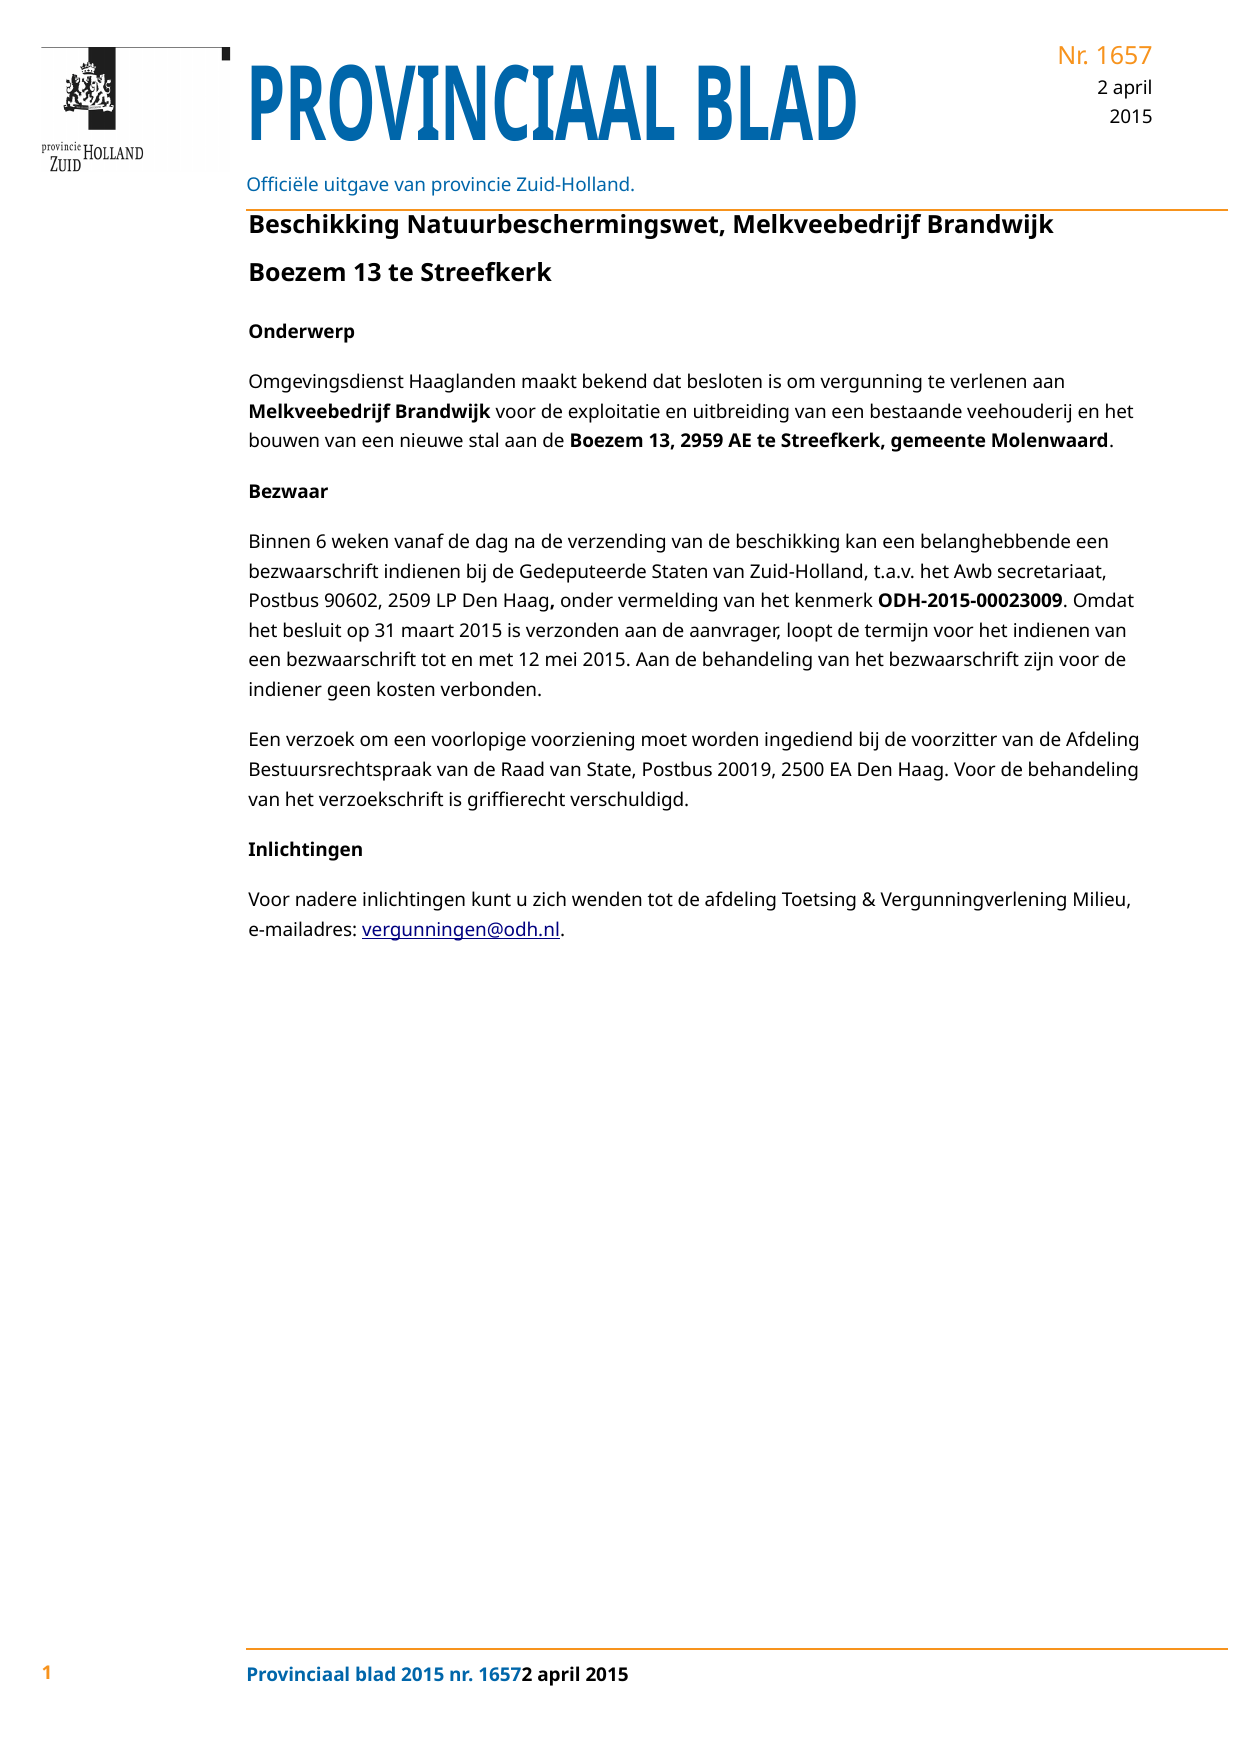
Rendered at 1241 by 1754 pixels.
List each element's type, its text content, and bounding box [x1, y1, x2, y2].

text Onderwerp [248, 318, 1152, 344]
text Voor nadere inlichtingen kunt u zich wenden tot de afdeling Toetsing & Vergunningverlening Milieu, e-mailadres: vergunningen@odh.nl. [248, 887, 1152, 942]
picture [41, 47, 231, 172]
text Omgevingsdienst Haaglanden maakt bekend dat besloten is om vergunning te verlenen aan Melkveebedrijf Brandwijk voor de exploitatie en uitbreiding van een bestaande veehouderij en het bouwen van een nieuwe stal aan de Boezem 13, 2959 AE te Streefkerk, gemeente Molenwaard. [248, 368, 1152, 453]
text Bezwaar [248, 478, 1152, 504]
text Binnen 6 weken vanaf de dag na de verzending van de beschikking kan een belanghebbende een bezwaarschrift indienen bij de Gedeputeerde Staten van Zuid-Holland, t.a.v. het Awb secretariaat, Postbus 90602, 2509 LP Den Haag, onder vermelding van het kenmerk ODH-2015-00023009. Omdat het besluit op 31 maart 2015 is verzonden aan de aanvrager, loopt de termijn voor het indienen van een bezwaarschrift tot en met 12 mei 2015. Aan de behandeling van het bezwaarschrift zijn voor de indiener geen kosten verbonden. [248, 528, 1152, 702]
text Beschikking Natuurbeschermingswet, Melkveebedrijf Brandwijk Boezem 13 te Streefkerk [248, 211, 1152, 288]
text Inlichtingen [248, 836, 1152, 862]
text Een verzoek om een voorlopige voorziening moet worden ingediend bij de voorzitter van de Afdeling Bestuursrechtspraak van de Raad van State, Postbus 20019, 2500 EA Den Haag. Voor de behandeling van het verzoekschrift is griffierecht verschuldigd. [248, 727, 1152, 812]
